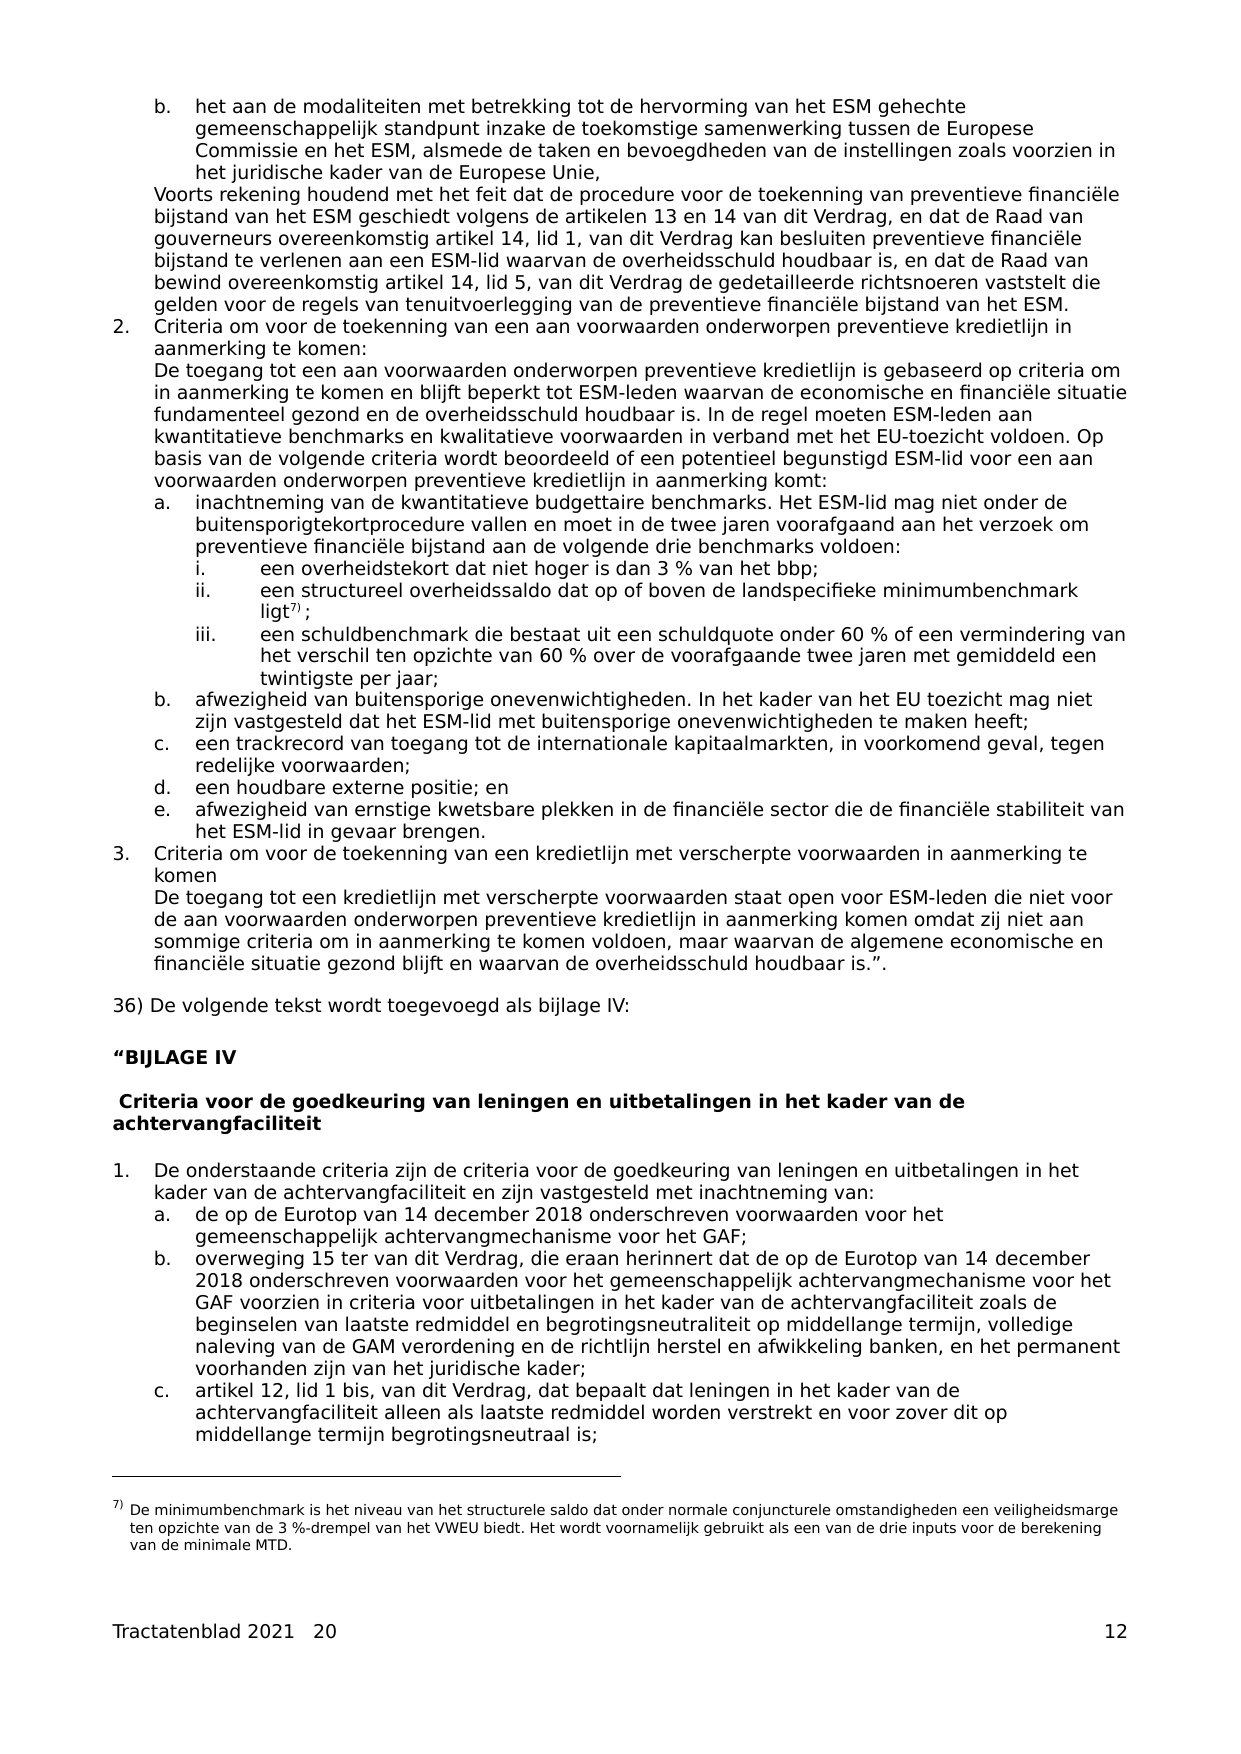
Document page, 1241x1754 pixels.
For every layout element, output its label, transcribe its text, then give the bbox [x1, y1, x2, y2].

text e. afwezigheid van ernstige kwetsbare plekken in de financiële sector die de financiële stabiliteit van het ESM-lid in gevaar brengen. [153, 799, 1128, 843]
text Voorts rekening houdend met het feit dat de procedure voor de toekenning van preventieve financiële bijstand van het ESM geschiedt volgens de artikelen 13 en 14 van dit Verdrag, en dat de Raad van gouverneurs overeenkomstig artikel 14, lid 1, van dit Verdrag kan besluiten preventieve financiële bijstand te verlenen aan een ESM-lid waarvan de overheidsschuld houdbaar is, en dat de Raad van bewind overeenkomstig artikel 14, lid 5, van dit Verdrag de gedetailleerde richtsnoeren vaststelt die gelden voor de regels van tenuitvoerlegging van de preventieve financiële bijstand van het ESM. [153, 184, 1128, 316]
text 36) De volgende tekst wordt toegevoegd als bijlage IV: [112, 995, 1128, 1017]
text b. het aan de modaliteiten met betrekking tot de hervorming van het ESM gehechte gemeenschappelijk standpunt inzake de toekomstige samenwerking tussen de Europese Commissie en het ESM, alsmede de taken en bevoegdheden van de instellingen zoals voorzien in het juridische kader van de Europese Unie, [153, 96, 1128, 184]
text De toegang tot een aan voorwaarden onderworpen preventieve kredietlijn is gebaseerd op criteria om in aanmerking te komen en blijft beperkt tot ESM-leden waarvan de economische en financiële situatie fundamenteel gezond en de overheidsschuld houdbaar is. In de regel moeten ESM-leden aan kwantitatieve benchmarks en kwalitatieve voorwaarden in verband met het EU-toezicht voldoen. Op basis van de volgende criteria wordt beoordeeld of een potentieel begunstigd ESM-lid voor een aan voorwaarden onderworpen preventieve kredietlijn in aanmerking komt: [153, 360, 1128, 492]
text 1. De onderstaande criteria zijn de criteria voor de goedkeuring van leningen en uitbetalingen in het kader van de achtervangfaciliteit en zijn vastgesteld met inachtneming van: [112, 1160, 1128, 1204]
text a. inachtneming van de kwantitatieve budgettaire benchmarks. Het ESM-lid mag niet onder de buitensporigtekortprocedure vallen en moet in de twee jaren voorafgaand aan het verzoek om preventieve financiële bijstand aan de volgende drie benchmarks voldoen: [153, 492, 1128, 557]
text b. afwezigheid van buitensporige onevenwichtigheden. In het kader van het EU toezicht mag niet zijn vastgesteld dat het ESM-lid met buitensporige onevenwichtigheden te maken heeft; [153, 689, 1128, 733]
text De minimumbenchmark is het niveau van het structurele saldo dat onder normale conjuncturele omstandigheden een veiligheidsmarge ten opzichte van de 3 %-drempel van het VWEU biedt. Het wordt voornamelijk gebruikt als een van de drie inputs voor de berekening van de minimale MTD. [112, 1498, 1128, 1554]
text b. overweging 15 ter van dit Verdrag, die eraan herinnert dat de op de Eurotop van 14 december 2018 onderschreven voorwaarden voor het gemeenschappelijk achtervangmechanisme voor het GAF voorzien in criteria voor uitbetalingen in het kader van de achtervangfaciliteit zoals de beginselen van laatste redmiddel en begrotingsneutraliteit op middellange termijn, volledige naleving van de GAM verordening en de richtlijn herstel en afwikkeling banken, en het permanent voorhanden zijn van het juridische kader; [153, 1248, 1128, 1380]
text d. een houdbare externe positie; en [153, 777, 1128, 799]
text ii. een structureel overheidssaldo dat op of boven de landspecifieke minimumbenchmark ligt; [195, 579, 1128, 623]
text a. de op de Eurotop van 14 december 2018 onderschreven voorwaarden voor het gemeenschappelijk achtervangmechanisme voor het GAF; [153, 1204, 1128, 1248]
text c. artikel 12, lid 1 bis, van dit Verdrag, dat bepaalt dat leningen in het kader van de achtervangfaciliteit alleen als laatste redmiddel worden verstrekt en voor zover dit op middellange termijn begrotingsneutraal is; [153, 1380, 1128, 1446]
text c. een trackrecord van toegang tot de internationale kapitaalmarkten, in voorkomend geval, tegen redelijke voorwaarden; [153, 733, 1128, 777]
text i. een overheidstekort dat niet hoger is dan 3 % van het bbp; [195, 557, 1128, 579]
text iii. een schuldbenchmark die bestaat uit een schuldquote onder 60 % of een vermindering van het verschil ten opzichte van 60 % over de voorafgaande twee jaren met gemiddeld een twintigste per jaar; [195, 623, 1128, 689]
subtitle “BIJLAGE IV Criteria voor de goedkeuring van leningen en uitbetalingen in het kader van de achtervangfaciliteit [112, 1047, 1128, 1135]
text 3. Criteria om voor de toekenning van een kredietlijn met verscherpte voorwaarden in aanmerking te komen [112, 843, 1128, 887]
text De toegang tot een kredietlijn met verscherpte voorwaarden staat open voor ESM-leden die niet voor de aan voorwaarden onderworpen preventieve kredietlijn in aanmerking komen omdat zij niet aan sommige criteria om in aanmerking te komen voldoen, maar waarvan de algemene economische en financiële situatie gezond blijft en waarvan de overheidsschuld houdbaar is.”. [153, 887, 1128, 975]
text 2. Criteria om voor de toekenning van een aan voorwaarden onderworpen preventieve kredietlijn in aanmerking te komen: [112, 316, 1128, 360]
